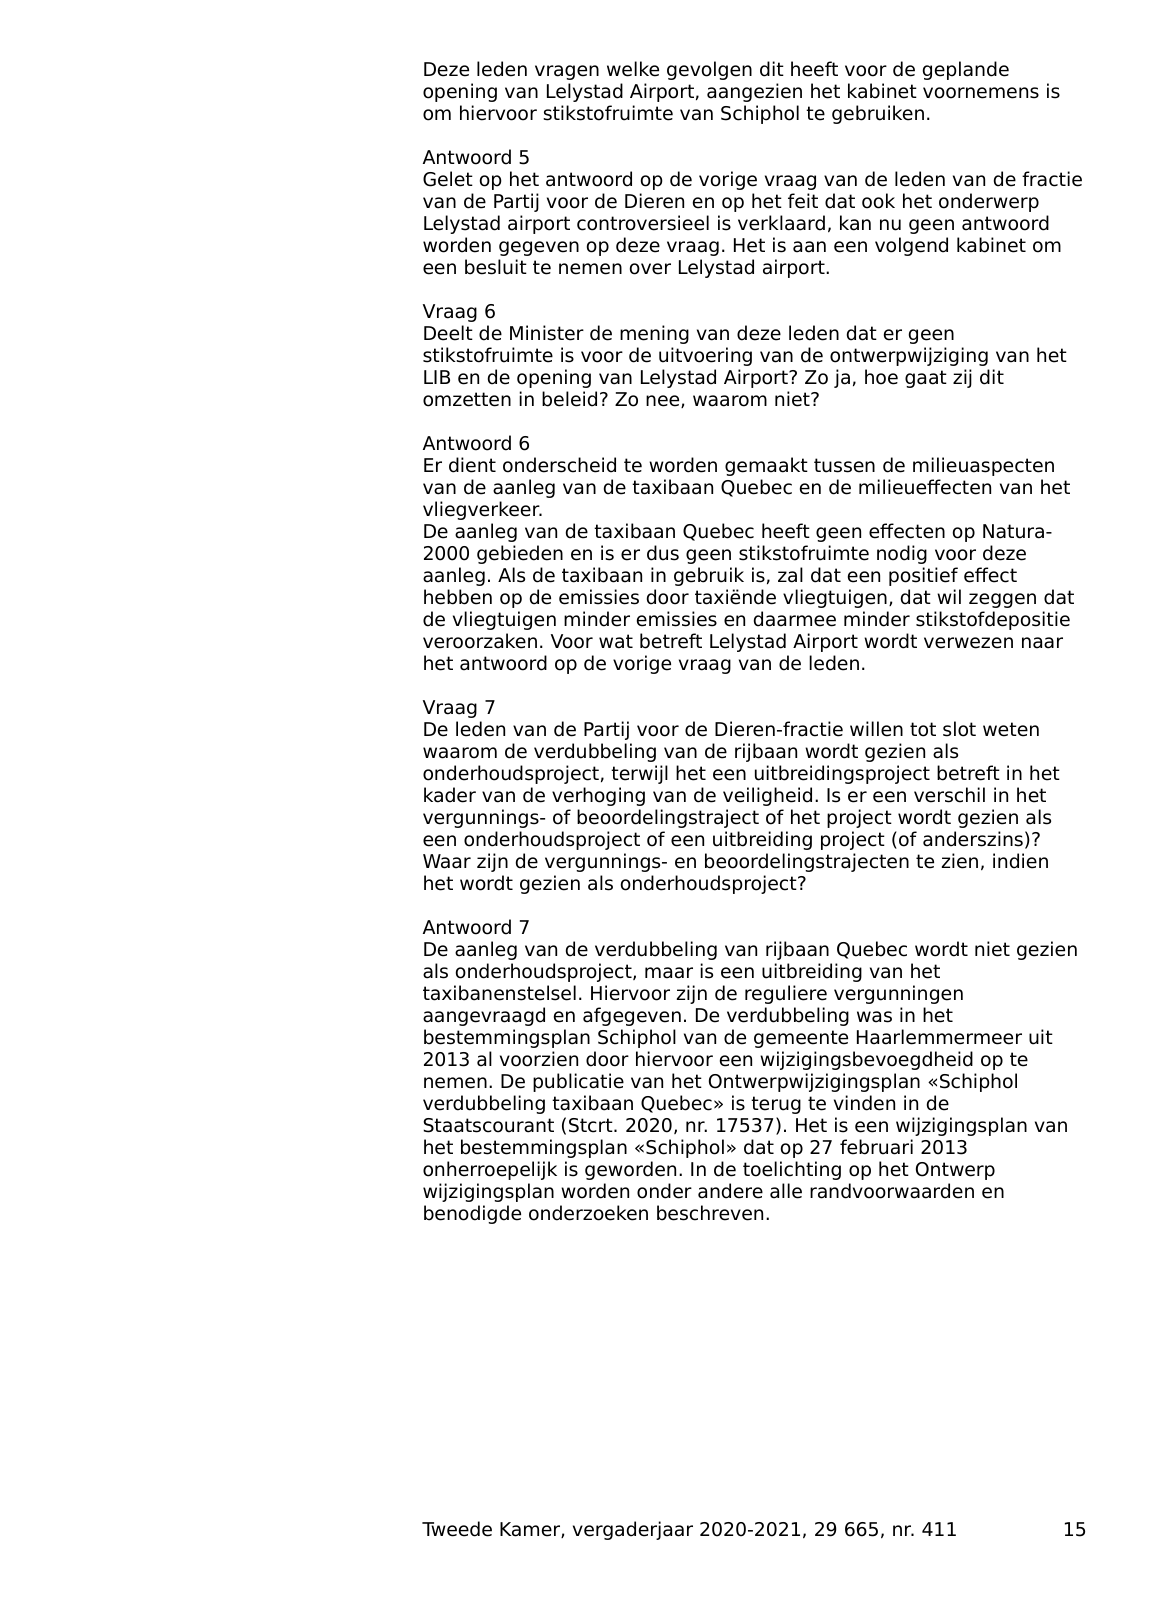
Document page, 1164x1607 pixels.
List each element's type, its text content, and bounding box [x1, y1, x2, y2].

text De aanleg van de taxibaan Quebec heeft geen effecten op Natura-2000 gebieden en is er dus geen stikstofruimte nodig voor deze aanleg. Als de taxibaan in gebruik is, zal dat een positief effect hebben op de emissies door taxiënde vliegtuigen, dat wil zeggen dat de vliegtuigen minder emissies en daarmee minder stikstofdepositie veroorzaken. Voor wat betreft Lelystad Airport wordt verwezen naar het antwoord op de vorige vraag van de leden. [422, 521, 1087, 675]
text Deelt de Minister de mening van deze leden dat er geen stikstofruimte is voor de uitvoering van de ontwerpwijziging van het LIB en de opening van Lelystad Airport? Zo ja, hoe gaat zij dit omzetten in beleid? Zo nee, waarom niet? [422, 323, 1087, 411]
text Deze leden vragen welke gevolgen dit heeft voor de geplande opening van Lelystad Airport, aangezien het kabinet voornemens is om hiervoor stikstofruimte van Schiphol te gebruiken. [422, 59, 1087, 125]
text De aanleg van de verdubbeling van rijbaan Quebec wordt niet gezien als onderhoudsproject, maar is een uitbreiding van het taxibanenstelsel. Hiervoor zijn de reguliere vergunningen aangevraagd en afgegeven. De verdubbeling was in het bestemmingsplan Schiphol van de gemeente Haarlemmermeer uit 2013 al voorzien door hiervoor een wijzigingsbevoegdheid op te nemen. De publicatie van het Ontwerpwijzigingsplan «Schiphol verdubbeling taxibaan Quebec» is terug te vinden in de Staatscourant (Stcrt. 2020, nr. 17537). Het is een wijzigingsplan van het bestemmingsplan «Schiphol» dat op 27 februari 2013 onherroepelijk is geworden. In de toelichting op het Ontwerp wijzigingsplan worden onder andere alle randvoorwaarden en benodigde onderzoeken beschreven. [422, 939, 1087, 1225]
text Antwoord 6 [422, 433, 1087, 455]
text Vraag 7 [422, 697, 1087, 719]
text Antwoord 5 [422, 147, 1087, 169]
text De leden van de Partij voor de Dieren-fractie willen tot slot weten waarom de verdubbeling van de rijbaan wordt gezien als onderhoudsproject, terwijl het een uitbreidingsproject betreft in het kader van de verhoging van de veiligheid. Is er een verschil in het vergunnings- of beoordelingstraject of het project wordt gezien als een onderhoudsproject of een uitbreiding project (of anderszins)? Waar zijn de vergunnings- en beoordelingstrajecten te zien, indien het wordt gezien als onderhoudsproject? [422, 719, 1087, 895]
text Gelet op het antwoord op de vorige vraag van de leden van de fractie van de Partij voor de Dieren en op het feit dat ook het onderwerp Lelystad airport controversieel is verklaard, kan nu geen antwoord worden gegeven op deze vraag. Het is aan een volgend kabinet om een besluit te nemen over Lelystad airport. [422, 169, 1087, 279]
text Antwoord 7 [422, 917, 1087, 939]
text Vraag 6 [422, 301, 1087, 323]
text Er dient onderscheid te worden gemaakt tussen de milieuaspecten van de aanleg van de taxibaan Quebec en de milieueffecten van het vliegverkeer. [422, 455, 1087, 521]
